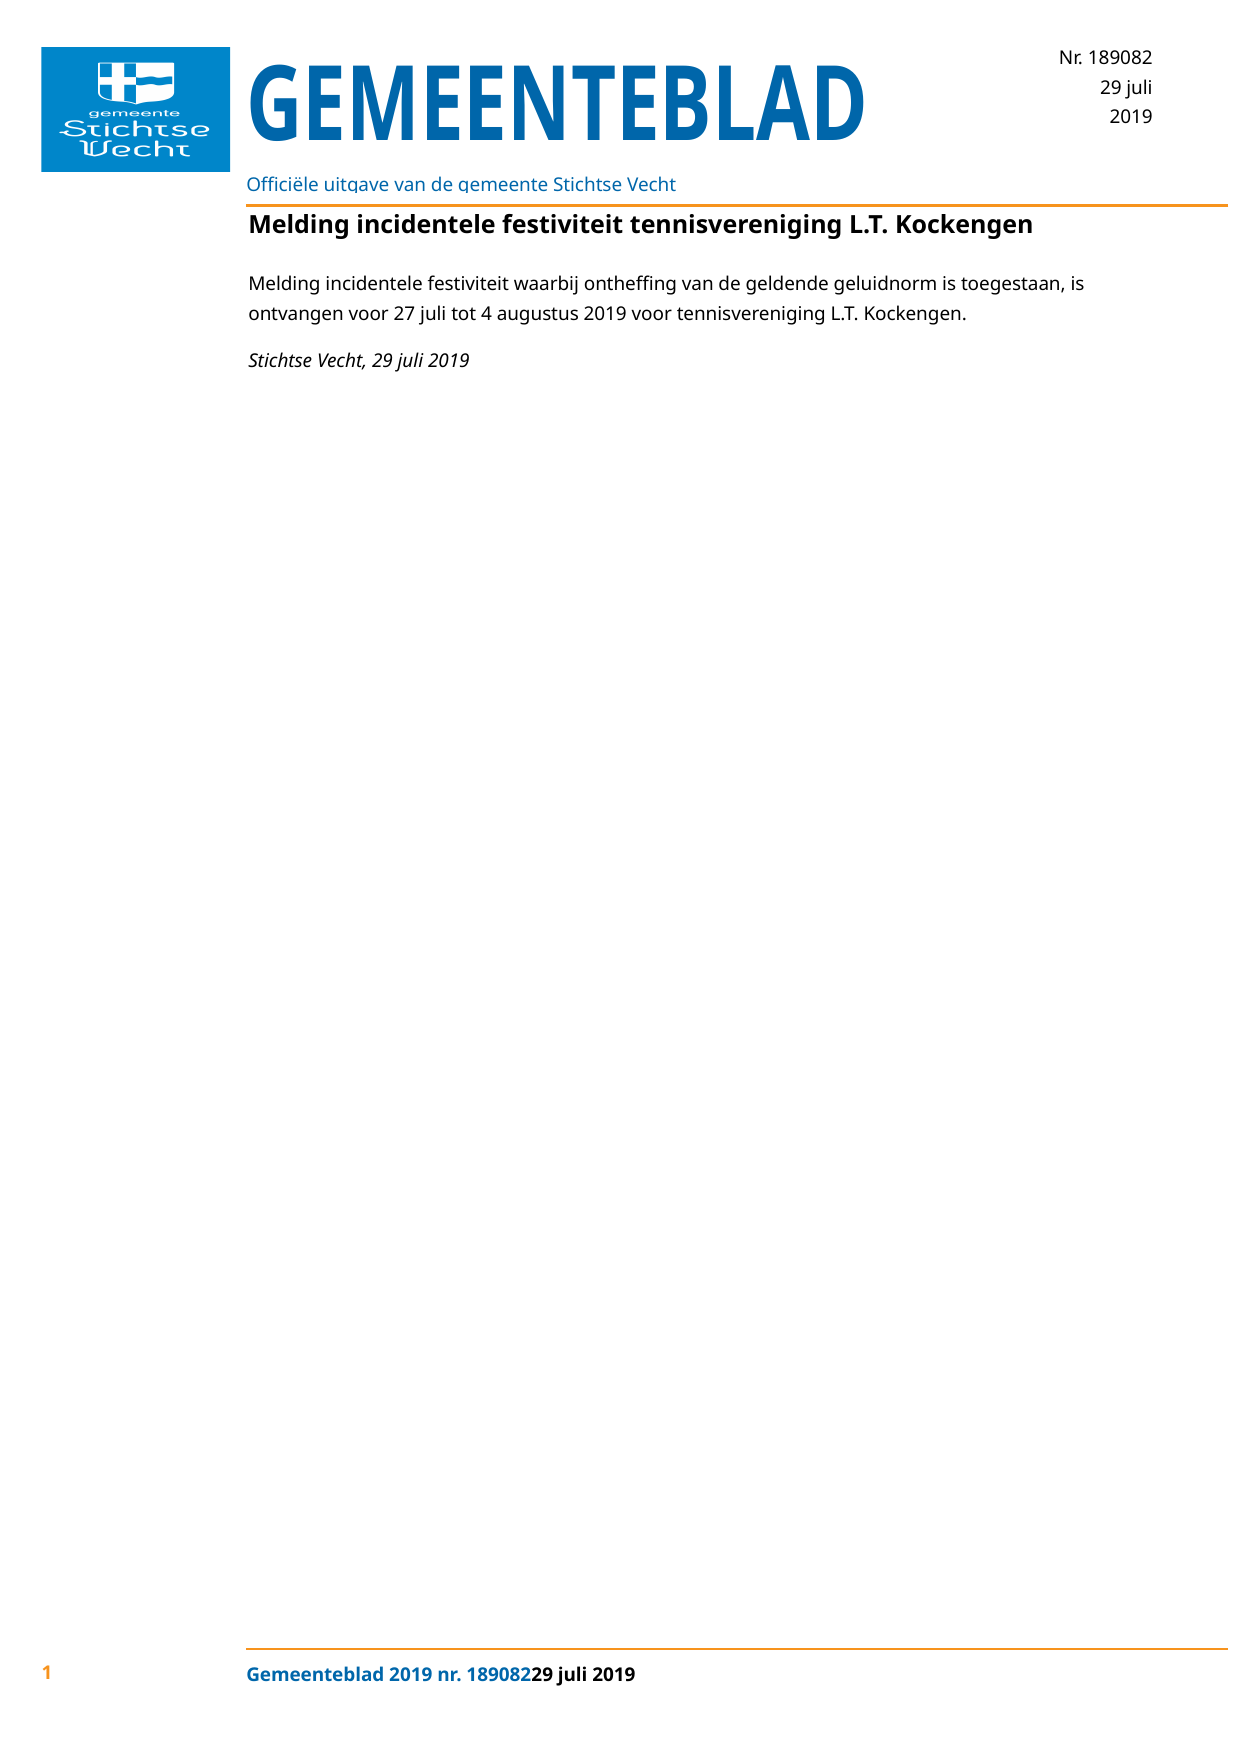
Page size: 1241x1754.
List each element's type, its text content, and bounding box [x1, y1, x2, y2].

text Stichtse Vecht, 29 juli 2019 [248, 348, 1152, 373]
text Melding incidentele festiviteit tennisvereniging L.T. Kockengen [248, 207, 1152, 241]
text Melding incidentele festiviteit waarbij ontheffing van de geldende geluidnorm is toegestaan, is ontvangen voor 27 juli tot 4 augustus 2019 voor tennisvereniging L.T. Kockengen. [248, 270, 1152, 326]
picture [99, 63, 135, 101]
picture [137, 63, 174, 103]
